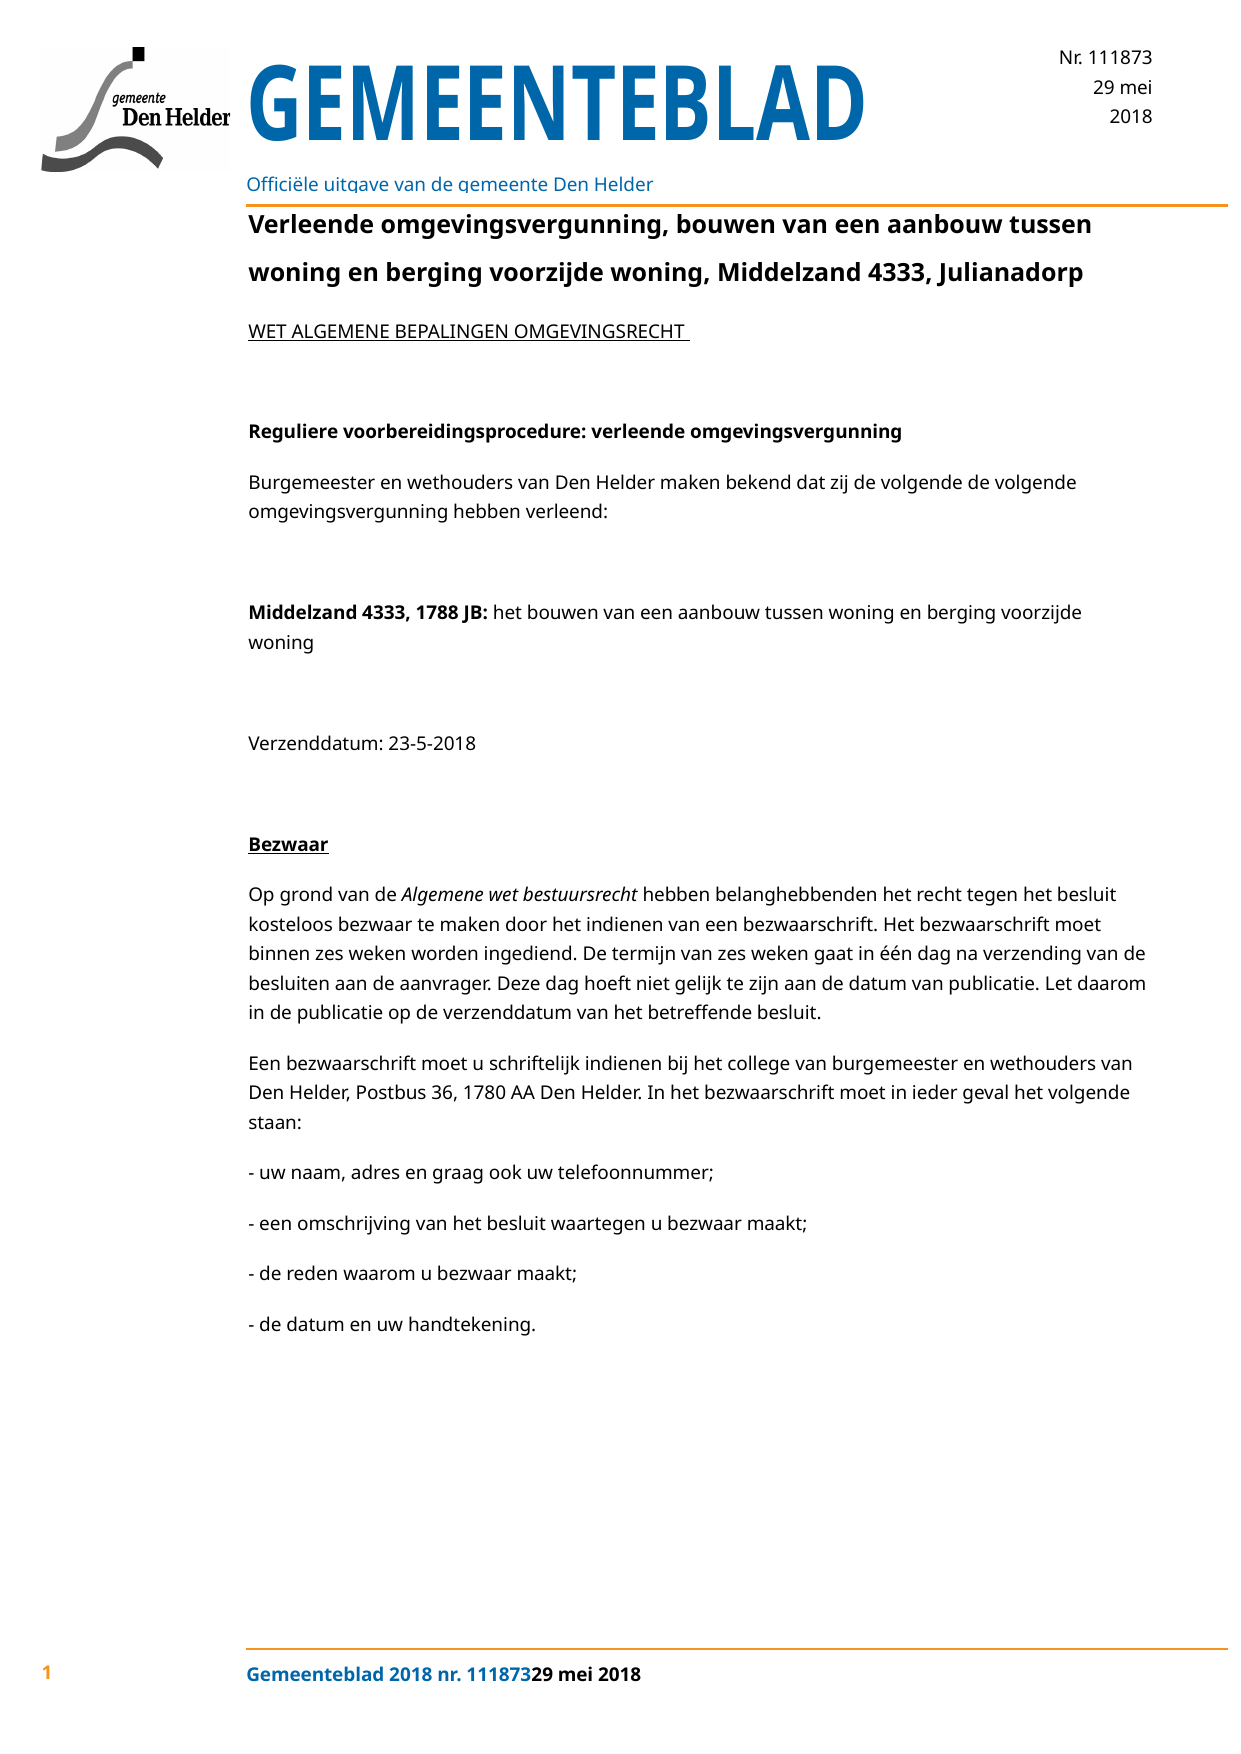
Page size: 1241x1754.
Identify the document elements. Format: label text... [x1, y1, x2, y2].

text Burgemeester en wethouders van Den Helder maken bekend dat zij de volgende de volgende omgevingsvergunning hebben verleend: [248, 469, 1152, 524]
text - de datum en uw handtekening. [248, 1311, 1152, 1337]
text Reguliere voorbereidingsprocedure: verleende omgevingsvergunning [248, 419, 1152, 444]
picture [41, 47, 231, 172]
text Middelzand 4333, 1788 JB: het bouwen van een aanbouw tussen woning en berging voorzijde woning [248, 599, 1152, 655]
text Bezwaar [248, 831, 1152, 857]
text - de reden waarom u bezwaar maakt; [248, 1260, 1152, 1286]
text - uw naam, adres en graag ook uw telefoonnummer; [248, 1159, 1152, 1185]
text - een omschrijving van het besluit waartegen u bezwaar maakt; [248, 1210, 1152, 1236]
text WET ALGEMENE BEPALINGEN OMGEVINGSRECHT [248, 318, 1152, 344]
text Verzenddatum: 23-5-2018 [248, 730, 1152, 756]
text Een bezwaarschrift moet u schriftelijk indienen bij het college van burgemeester en wethouders van Den Helder, Postbus 36, 1780 AA Den Helder. In het bezwaarschrift moet in ieder geval het volgende staan: [248, 1050, 1152, 1135]
text Verleende omgevingsvergunning, bouwen van een aanbouw tussen woning en berging voorzijde woning, Middelzand 4333, Julianadorp [248, 207, 1152, 288]
text Op grond van de Algemene wet bestuursrecht hebben belanghebbenden het recht tegen het besluit kosteloos bezwaar te maken door het indienen van een bezwaarschrift. Het bezwaarschrift moet binnen zes weken worden ingediend. De termijn van zes weken gaat in één dag na verzending van de besluiten aan de aanvrager. Deze dag hoeft niet gelijk te zijn aan de datum van publicatie. Let daarom in de publicatie op de verzenddatum van het betreffende besluit. [248, 881, 1152, 1025]
